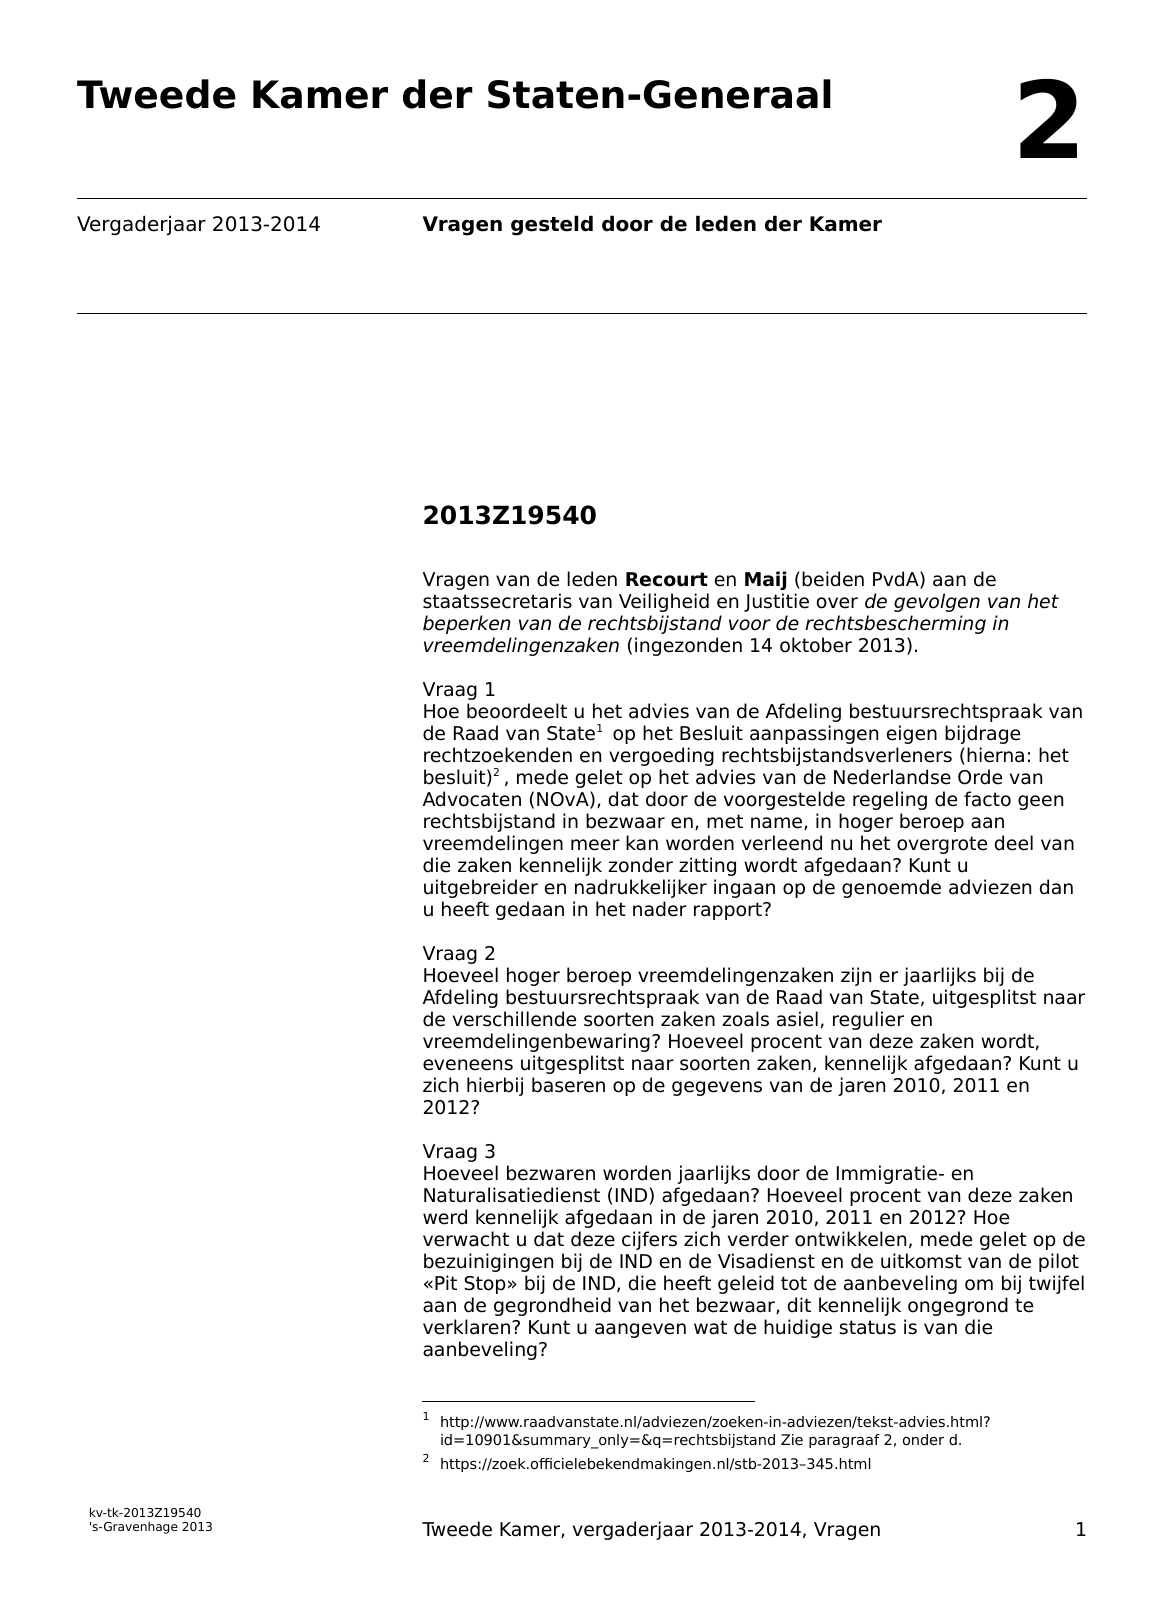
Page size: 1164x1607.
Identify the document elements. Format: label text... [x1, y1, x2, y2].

text 2013Z19540 [422, 501, 1087, 531]
text Vraag 1 [422, 679, 1087, 701]
table_header 2 [886, 59, 1087, 198]
text Hoeveel hoger beroep vreemdelingenzaken zijn er jaarlijks bij de Afdeling bestuursrechtspraak van de Raad van State, uitgesplitst naar de verschillende soorten zaken zoals asiel, regulier en vreemdelingenbewaring? Hoeveel procent van deze zaken wordt, eveneens uitgesplitst naar soorten zaken, kennelijk afgedaan? Kunt u zich hierbij baseren op de gegevens van de jaren 2010, 2011 en 2012? [422, 965, 1087, 1119]
text http://www.raadvanstate.nl/adviezen/zoeken-in-adviezen/tekst-advies.html?id=10901&summary_only=&q=rechtsbijstand Zie paragraaf 2, onder d. [422, 1410, 1087, 1449]
text Vraag 3 [422, 1141, 1087, 1163]
text https://zoek.officielebekendmakingen.nl/stb-2013–345.html [422, 1452, 1087, 1474]
text Hoe beoordeelt u het advies van de Afdeling bestuursrechtspraak van de Raad van State op het Besluit aanpassingen eigen bijdrage rechtzoekenden en vergoeding rechtsbijstandsverleners (hierna: het besluit), mede gelet op het advies van de Nederlandse Orde van Advocaten (NOvA), dat door de voorgestelde regeling de facto geen rechtsbijstand in bezwaar en, met name, in hoger beroep aan vreemdelingen meer kan worden verleend nu het overgrote deel van die zaken kennelijk zonder zitting wordt afgedaan? Kunt u uitgebreider en nadrukkelijker ingaan op de genoemde adviezen dan u heeft gedaan in het nader rapport? [422, 701, 1087, 921]
table_header Tweede Kamer der Staten-Generaal [77, 59, 886, 198]
text kv-tk-2013Z19540 [88, 1506, 323, 1520]
table_cell Vergaderjaar 2013-2014 [77, 199, 422, 313]
text Hoeveel bezwaren worden jaarlijks door de Immigratie- en Naturalisatiedienst (IND) afgedaan? Hoeveel procent van deze zaken werd kennelijk afgedaan in de jaren 2010, 2011 en 2012? Hoe verwacht u dat deze cijfers zich verder ontwikkelen, mede gelet op de bezuinigingen bij de IND en de Visadienst en de uitkomst van de pilot «Pit Stop» bij de IND, die heeft geleid tot de aanbeveling om bij twijfel aan de gegrondheid van het bezwaar, dit kennelijk ongegrond te verklaren? Kunt u aangeven wat de huidige status is van die aanbeveling? [422, 1163, 1087, 1361]
table_cell Vragen gesteld door de leden der Kamer [422, 199, 1087, 313]
text Vragen van de leden Recourt en Maij (beiden PvdA) aan de staatssecretaris van Veiligheid en Justitie over de gevolgen van het beperken van de rechtsbijstand voor de rechtsbescherming in vreemdelingenzaken (ingezonden 14 oktober 2013). [422, 569, 1087, 657]
text Vraag 2 [422, 943, 1087, 965]
text 's-Gravenhage 2013 [88, 1520, 323, 1534]
